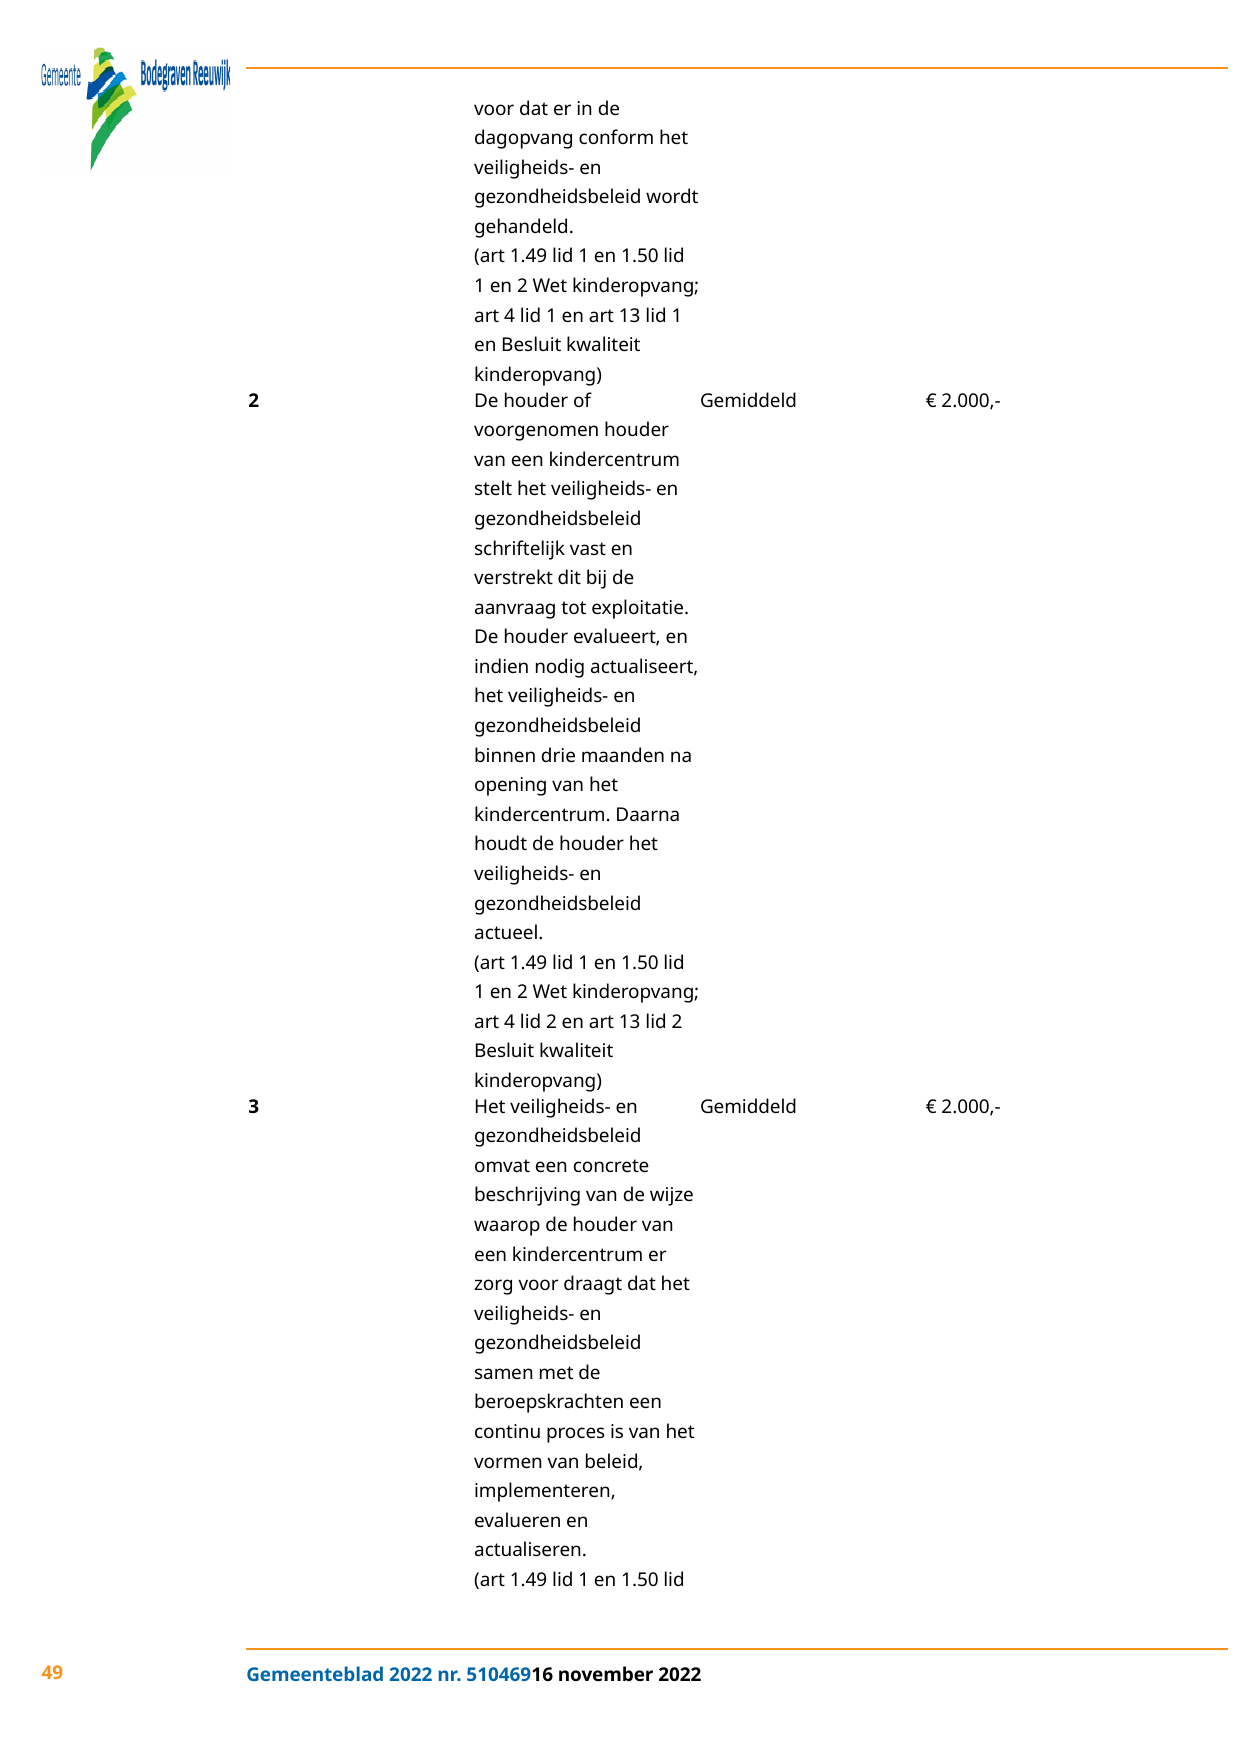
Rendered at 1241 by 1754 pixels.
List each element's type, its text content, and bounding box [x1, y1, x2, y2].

table_cell Het veiligheids- en gezondheidsbeleid omvat een concrete beschrijving van de wijze waarop de houder van een kindercentrum er zorg voor draagt dat het veiligheids- en gezondheidsbeleid samen met de beroepskrachten een continu proces is van het vormen van beleid, implementeren, evalueren en actualiseren. (art 1.49 lid 1 en 1.50 lid [474, 1093, 700, 1592]
table_cell € 2.000,- [926, 387, 1152, 1093]
table_cell 2 [248, 387, 474, 1093]
table_cell [926, 95, 1152, 387]
table_cell [700, 95, 926, 387]
picture [41, 47, 231, 172]
table_cell 3 [248, 1093, 474, 1592]
table_cell Gemiddeld [700, 387, 926, 1093]
table_cell De houder of voorgenomen houder van een kindercentrum stelt het veiligheids- en gezondheidsbeleid schriftelijk vast en verstrekt dit bij de aanvraag tot exploitatie. De houder evalueert, en indien nodig actualiseert, het veiligheids- en gezondheidsbeleid binnen drie maanden na opening van het kindercentrum. Daarna houdt de houder het veiligheids- en gezondheidsbeleid actueel. (art 1.49 lid 1 en 1.50 lid 1 en 2 Wet kinderopvang; art 4 lid 2 en art 13 lid 2 Besluit kwaliteit kinderopvang) [474, 387, 700, 1093]
table_cell [248, 95, 474, 387]
table_cell Gemiddeld [700, 1093, 926, 1592]
table_cell € 2.000,- [926, 1093, 1152, 1592]
table_cell voor dat er in de dagopvang conform het veiligheids- en gezondheidsbeleid wordt gehandeld. (art 1.49 lid 1 en 1.50 lid 1 en 2 Wet kinderopvang; art 4 lid 1 en art 13 lid 1 en Besluit kwaliteit kinderopvang) [474, 95, 700, 387]
